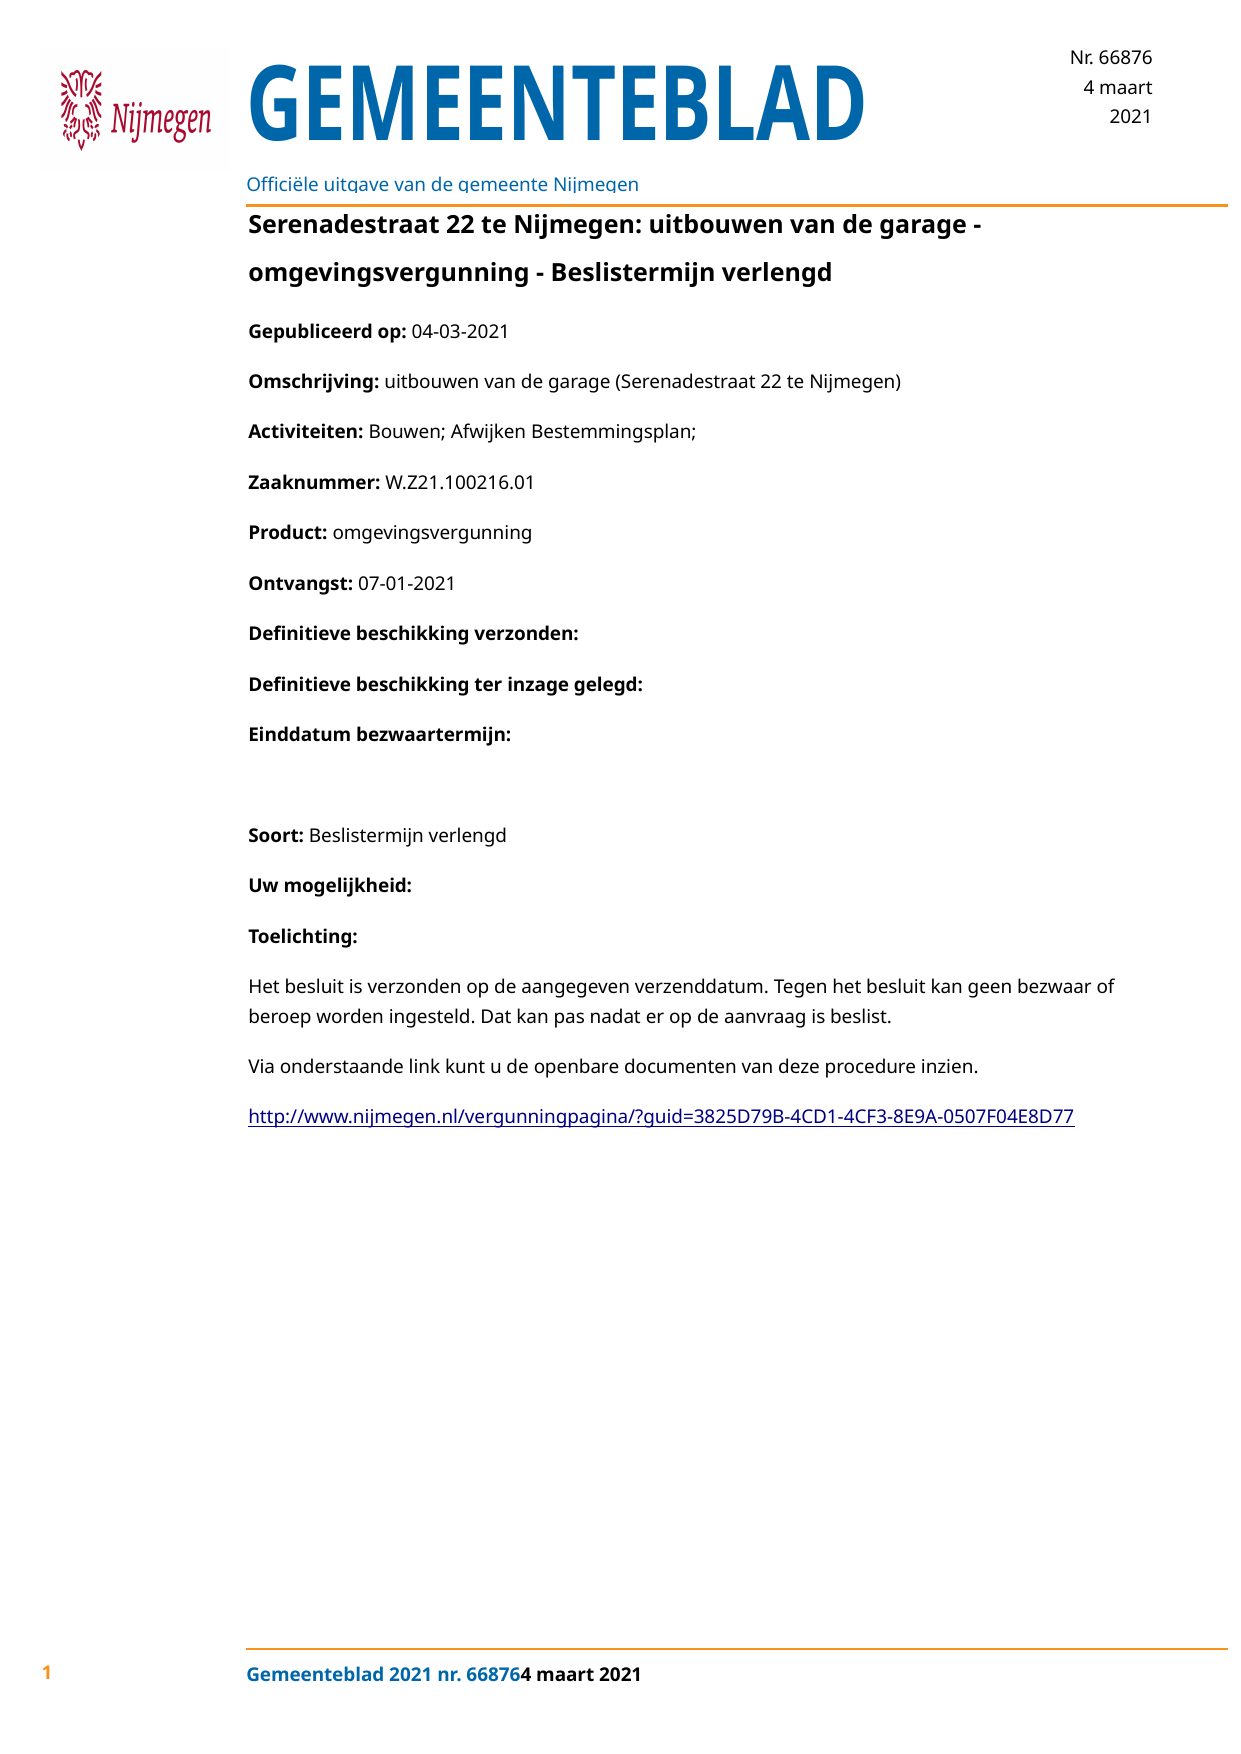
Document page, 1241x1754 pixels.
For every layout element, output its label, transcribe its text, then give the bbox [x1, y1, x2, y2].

text Toelichting: [248, 923, 1152, 949]
text Ontvangst: 07-01-2021 [248, 570, 1152, 596]
text Product: omgevingsvergunning [248, 519, 1152, 545]
text http://www.nijmegen.nl/vergunningpagina/?guid=3825D79B-4CD1-4CF3-8E9A-0507F04E8D77 [248, 1104, 1152, 1129]
text Soort: Beslistermijn verlengd [248, 822, 1152, 848]
text Het besluit is verzonden op de aangegeven verzenddatum. Tegen het besluit kan geen bezwaar of beroep worden ingesteld. Dat kan pas nadat er op de aanvraag is beslist. [248, 973, 1152, 1029]
text Einddatum bezwaartermijn: [248, 721, 1152, 747]
text Via onderstaande link kunt u de openbare documenten van deze procedure inzien. [248, 1053, 1152, 1079]
text Activiteiten: Bouwen; Afwijken Bestemmingsplan; [248, 419, 1152, 444]
text Omschrijving: uitbouwen van de garage (Serenadestraat 22 te Nijmegen) [248, 368, 1152, 394]
text Uw mogelijkheid: [248, 872, 1152, 898]
text Definitieve beschikking verzonden: [248, 620, 1152, 646]
text Zaaknummer: W.Z21.100216.01 [248, 469, 1152, 495]
text Definitieve beschikking ter inzage gelegd: [248, 671, 1152, 697]
picture [41, 47, 231, 172]
text Serenadestraat 22 te Nijmegen: uitbouwen van de garage - omgevingsvergunning - Beslistermijn verlengd [248, 207, 1152, 288]
text Gepubliceerd op: 04-03-2021 [248, 318, 1152, 344]
